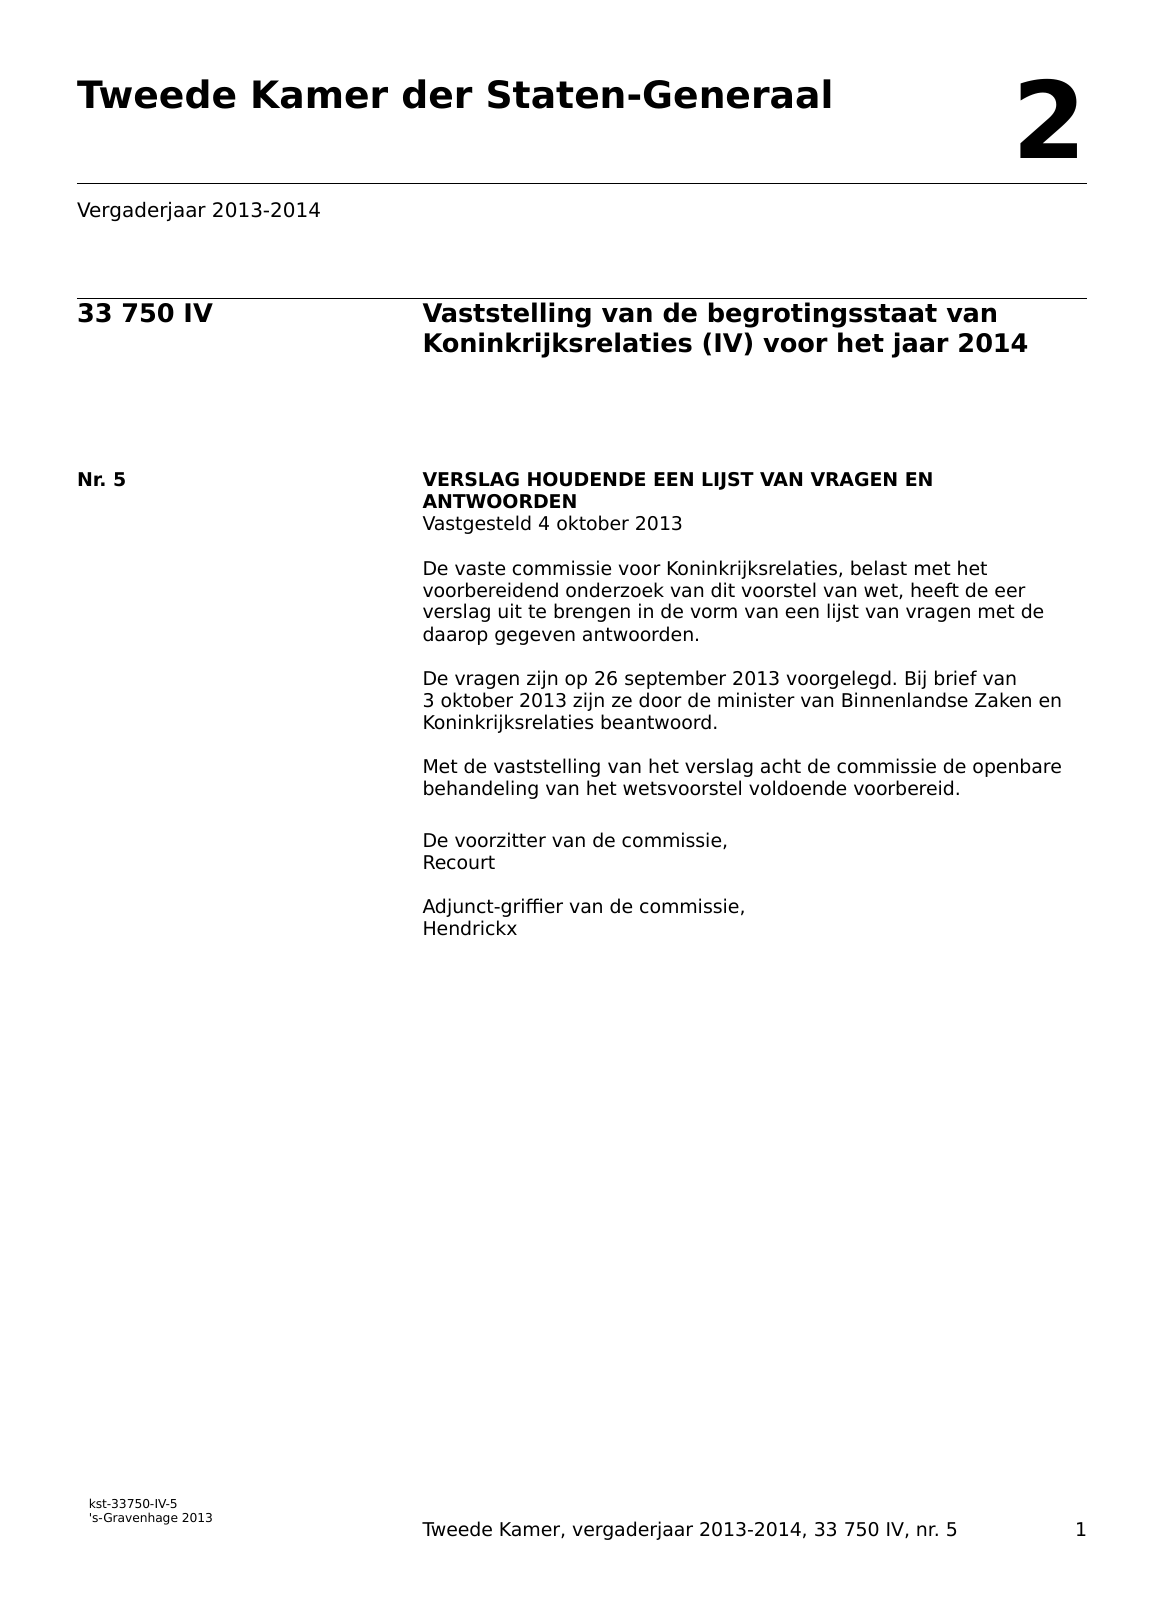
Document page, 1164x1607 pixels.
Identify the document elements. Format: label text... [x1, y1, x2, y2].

text De vaste commissie voor Koninkrijksrelaties, belast met het voorbereidend onderzoek van dit voorstel van wet, heeft de eer verslag uit te brengen in de vorm van een lijst van vragen met de daarop gegeven antwoorden. [422, 557, 1087, 645]
text De voorzitter van de commissie, Recourt [422, 830, 1087, 874]
text De vragen zijn op 26 september 2013 voorgelegd. Bij brief van 3 oktober 2013 zijn ze door de minister van Binnenlandse Zaken en Koninkrijksrelaties beantwoord. [422, 668, 1087, 733]
text 's-Gravenhage 2013 [88, 1511, 323, 1525]
table_header 2 [886, 59, 1087, 183]
text Vastgesteld 4 oktober 2013 [422, 513, 1087, 535]
text Adjunct-griffier van de commissie, Hendrickx [422, 896, 1087, 940]
subtitle Nr. 5 VERSLAG HOUDENDE EEN LIJST VAN VRAGEN EN ANTWOORDEN [77, 469, 1087, 513]
table_cell Vergaderjaar 2013-2014 [77, 184, 1087, 298]
text kst-33750-IV-5 [88, 1497, 323, 1511]
subtitle 33 750 IV Vaststelling van de begrotingsstaat van Koninkrijksrelaties (IV) voor het jaar 2014 [77, 299, 1087, 358]
table_header Tweede Kamer der Staten-Generaal [77, 59, 886, 183]
text Met de vaststelling van het verslag acht de commissie de openbare behandeling van het wetsvoorstel voldoende voorbereid. [422, 756, 1087, 800]
